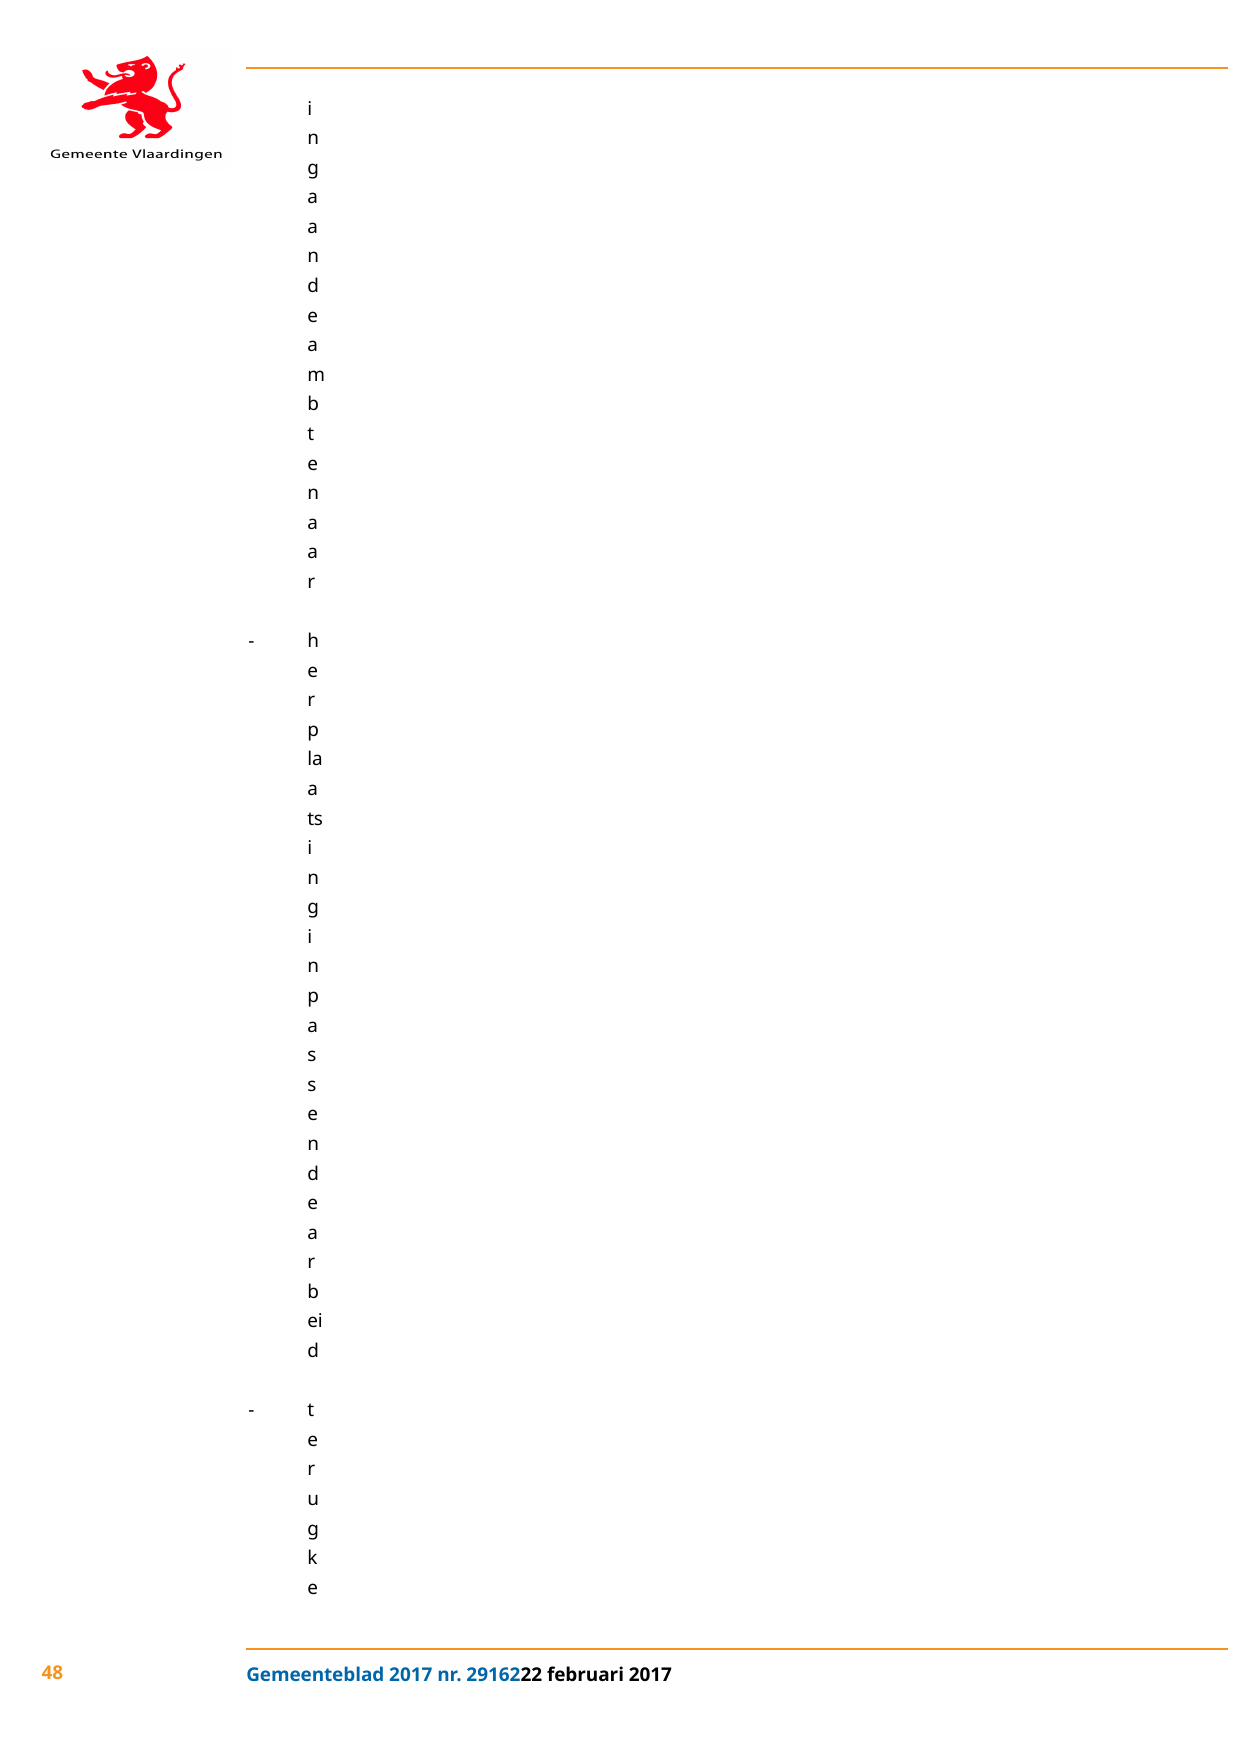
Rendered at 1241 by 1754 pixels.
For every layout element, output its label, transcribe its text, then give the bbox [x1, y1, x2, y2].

table_cell [549, 95, 624, 1600]
table_cell [399, 95, 474, 1600]
picture [41, 47, 231, 172]
table_cell [474, 95, 549, 1600]
table_cell [625, 95, 700, 1600]
table_cell [323, 95, 398, 1600]
table_cell ing aan de ambtenaar herplaatsing in passende arbeid terugke [248, 95, 323, 1600]
